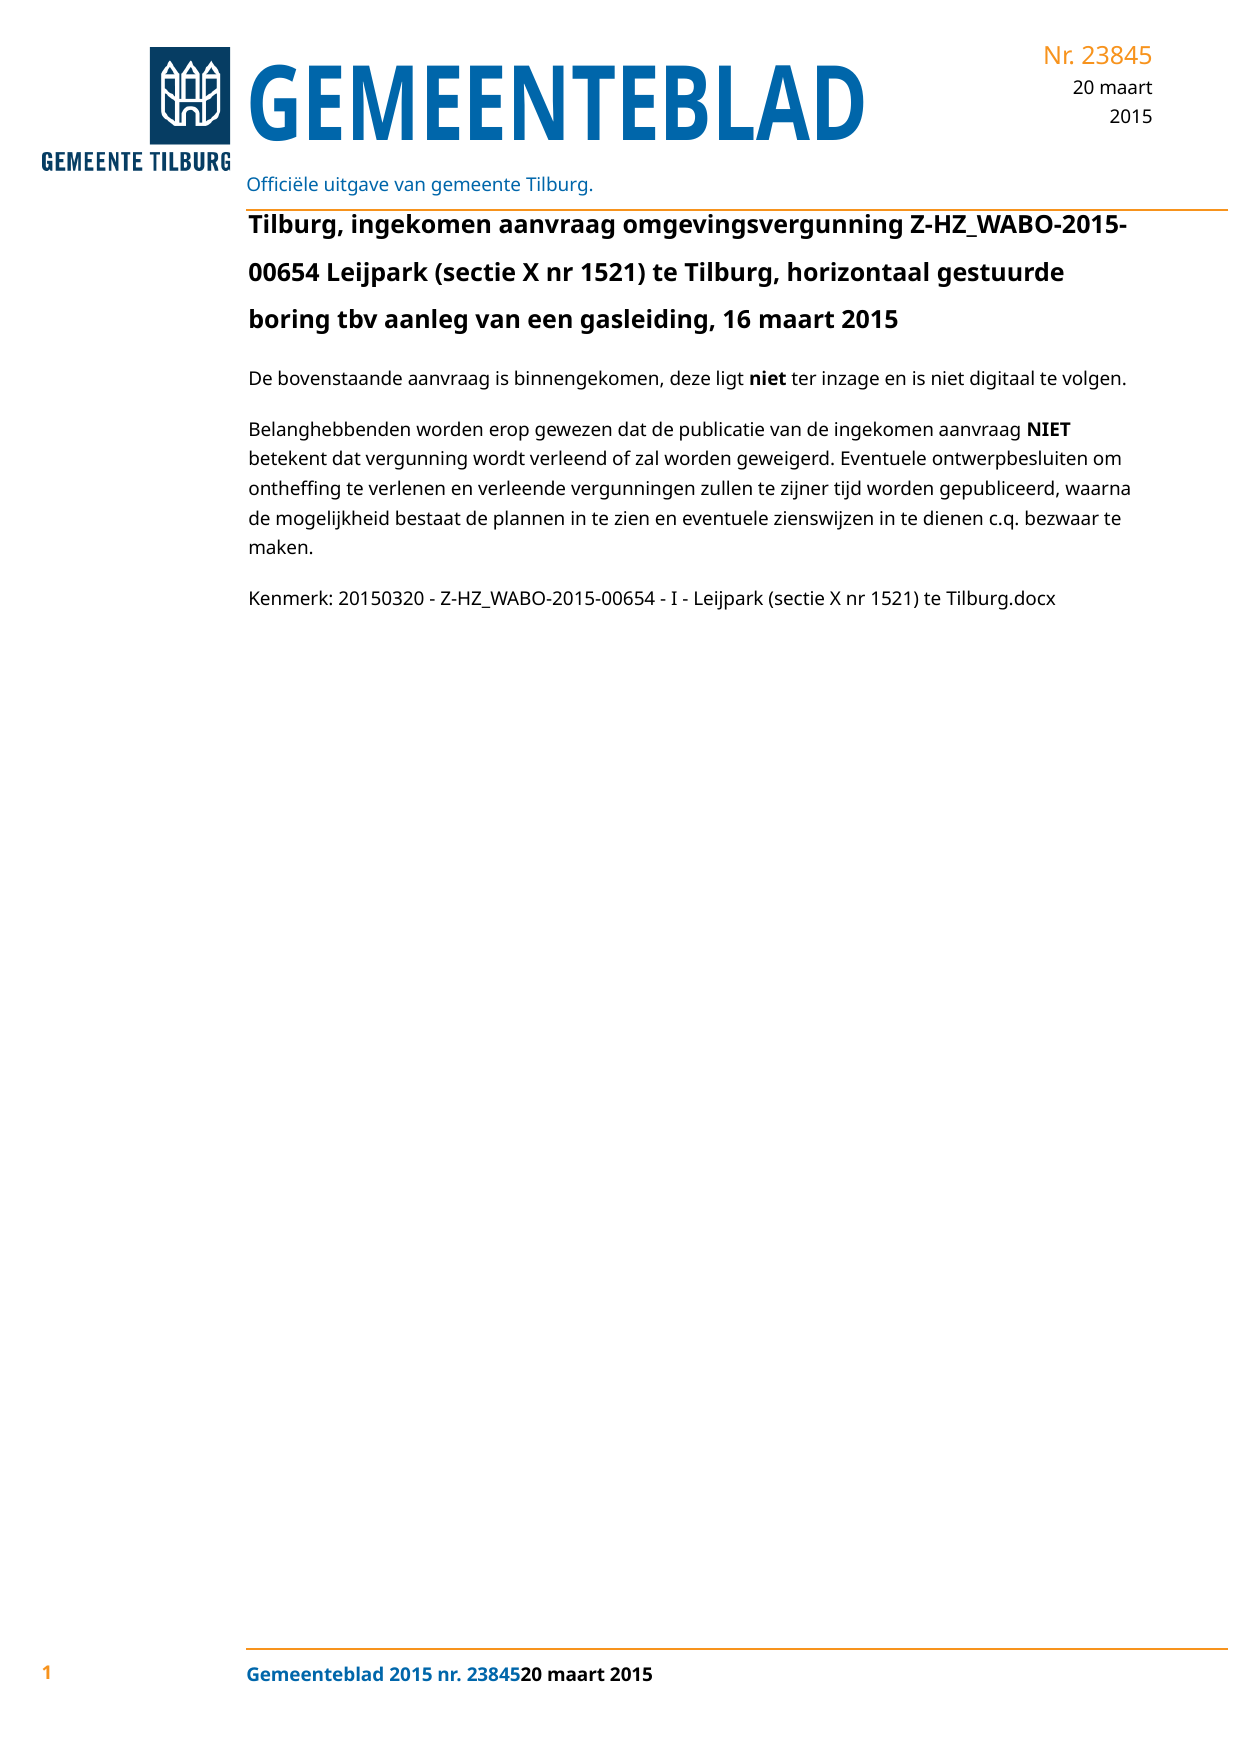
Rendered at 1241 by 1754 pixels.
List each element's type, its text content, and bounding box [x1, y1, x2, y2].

text Tilburg, ingekomen aanvraag omgevingsvergunning Z-HZ_WABO-2015-00654 Leijpark (sectie X nr 1521) te Tilburg, horizontaal gestuurde boring tbv aanleg van een gasleiding, 16 maart 2015 [248, 211, 1152, 336]
text De bovenstaande aanvraag is binnengekomen, deze ligt niet ter inzage en is niet digitaal te volgen. [248, 366, 1152, 391]
picture [41, 47, 231, 172]
text Belanghebbenden worden erop gewezen dat de publicatie van de ingekomen aanvraag NIET betekent dat vergunning wordt verleend of zal worden geweigerd. Eventuele ontwerpbesluiten om ontheffing te verlenen en verleende vergunningen zullen te zijner tijd worden gepubliceerd, waarna de mogelijkheid bestaat de plannen in te zien en eventuele zienswijzen in te dienen c.q. bezwaar te maken. [248, 416, 1152, 560]
text Kenmerk: 20150320 - Z-HZ_WABO-2015-00654 - I - Leijpark (sectie X nr 1521) te Tilburg.docx [248, 585, 1152, 610]
